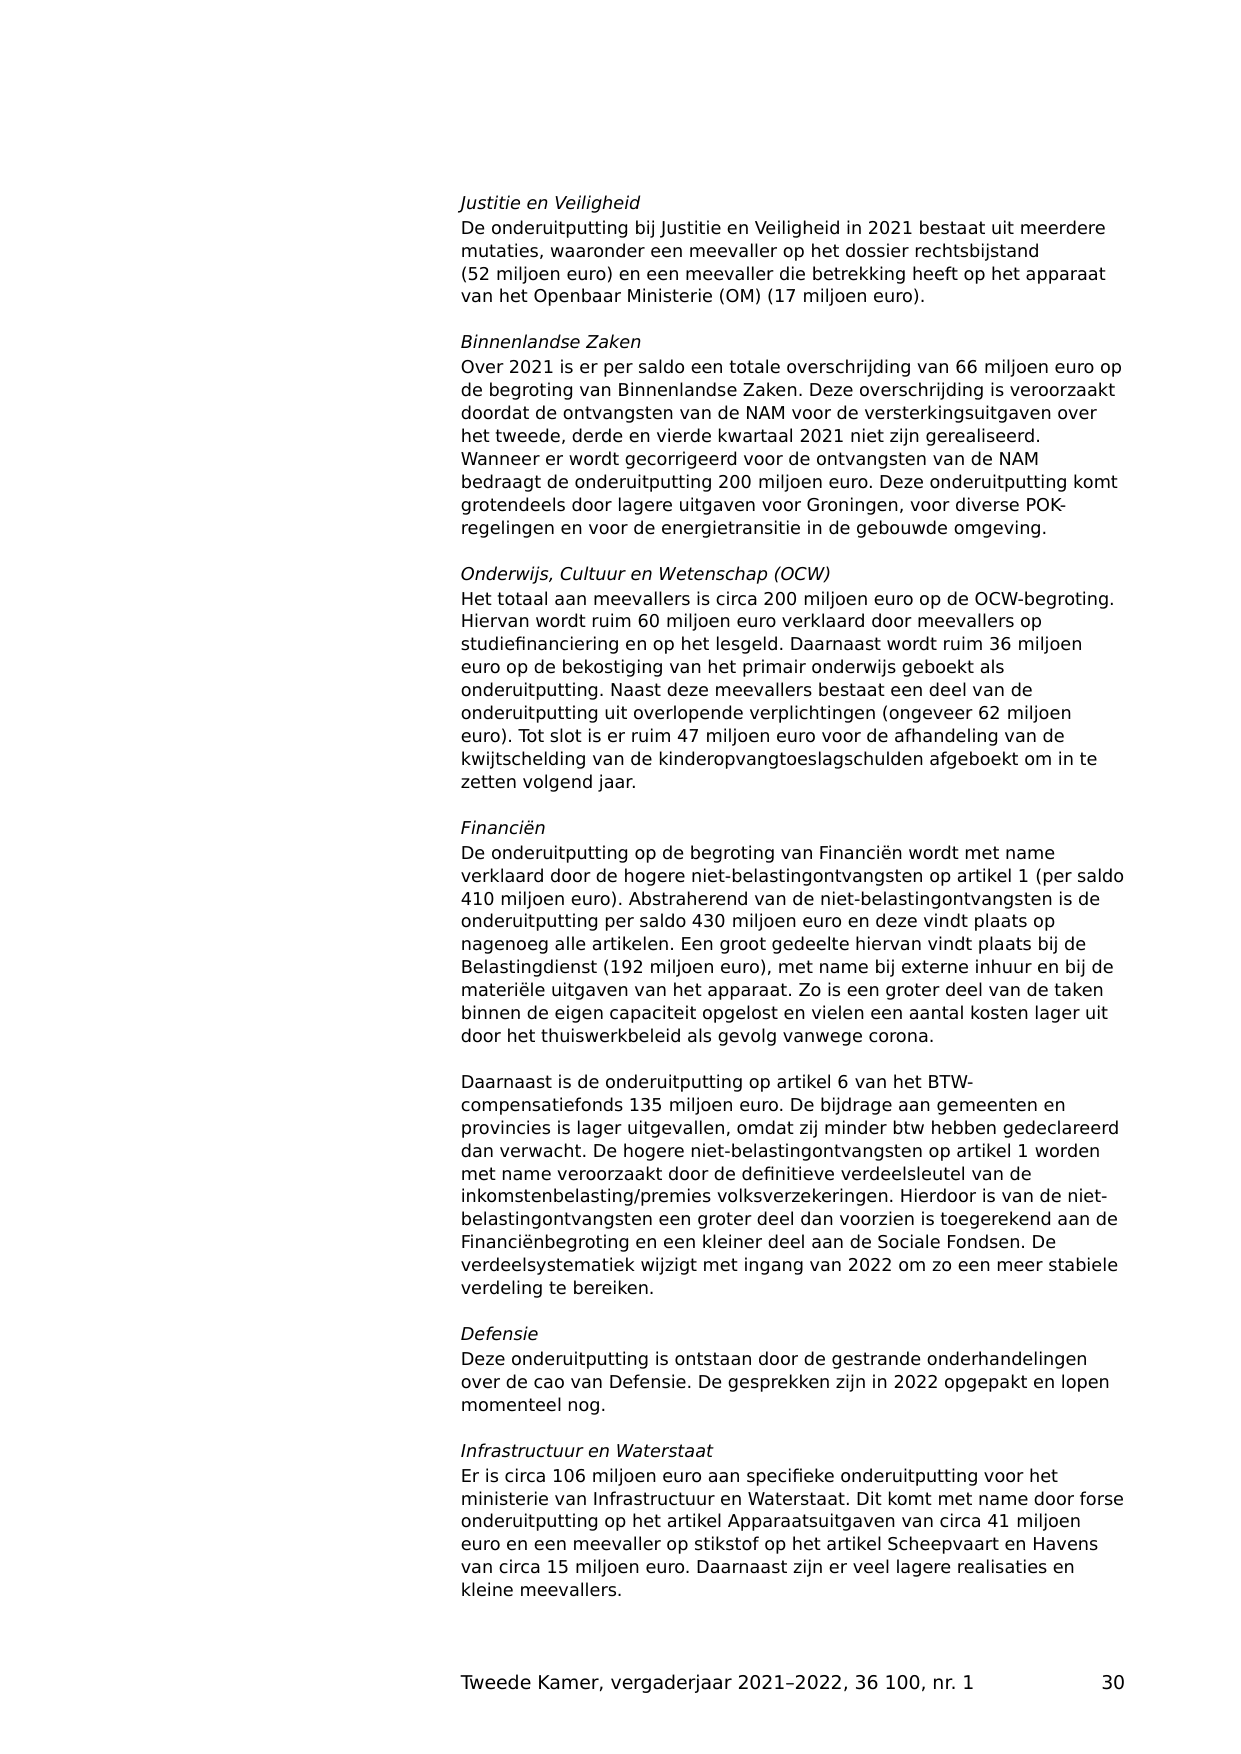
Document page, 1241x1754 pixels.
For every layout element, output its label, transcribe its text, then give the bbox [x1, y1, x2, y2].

text Deze onderuitputting is ontstaan door de gestrande onderhandelingen over de cao van Defensie. De gesprekken zijn in 2022 opgepakt en lopen momenteel nog. [461, 1347, 1125, 1416]
text Onderwijs, Cultuur en Wetenschap (OCW) [461, 562, 1125, 584]
text Defensie [461, 1322, 1125, 1345]
text Financiën [461, 816, 1125, 839]
text Daarnaast is de onderuitputting op artikel 6 van het BTW-compensatiefonds 135 miljoen euro. De bijdrage aan gemeenten en provincies is lager uitgevallen, omdat zij minder btw hebben gedeclareerd dan verwacht. De hogere niet-belastingontvangsten op artikel 1 worden met name veroorzaakt door de definitieve verdeelsleutel van de inkomstenbelasting/premies volksverzekeringen. Hierdoor is van de niet-belastingontvangsten een groter deel dan voorzien is toegerekend aan de Financiënbegroting en een kleiner deel aan de Sociale Fondsen. De verdeelsystematiek wijzigt met ingang van 2022 om zo een meer stabiele verdeling te bereiken. [461, 1070, 1125, 1299]
text Infrastructuur en Waterstaat [461, 1439, 1125, 1462]
text Er is circa 106 miljoen euro aan specifieke onderuitputting voor het ministerie van Infrastructuur en Waterstaat. Dit komt met name door forse onderuitputting op het artikel Apparaatsuitgaven van circa 41 miljoen euro en een meevaller op stikstof op het artikel Scheepvaart en Havens van circa 15 miljoen euro. Daarnaast zijn er veel lagere realisaties en kleine meevallers. [461, 1464, 1125, 1601]
text De onderuitputting bij Justitie en Veiligheid in 2021 bestaat uit meerdere mutaties, waaronder een meevaller op het dossier rechtsbijstand (52 miljoen euro) en een meevaller die betrekking heeft op het apparaat van het Openbaar Ministerie (OM) (17 miljoen euro). [461, 216, 1125, 307]
text Over 2021 is er per saldo een totale overschrijding van 66 miljoen euro op de begroting van Binnenlandse Zaken. Deze overschrijding is veroorzaakt doordat de ontvangsten van de NAM voor de versterkingsuitgaven over het tweede, derde en vierde kwartaal 2021 niet zijn gerealiseerd. Wanneer er wordt gecorrigeerd voor de ontvangsten van de NAM bedraagt de onderuitputting 200 miljoen euro. Deze onderuitputting komt grotendeels door lagere uitgaven voor Groningen, voor diverse POK-regelingen en voor de energietransitie in de gebouwde omgeving. [461, 355, 1125, 539]
text Binnenlandse Zaken [461, 330, 1125, 353]
text Het totaal aan meevallers is circa 200 miljoen euro op de OCW-begroting. Hiervan wordt ruim 60 miljoen euro verklaard door meevallers op studiefinanciering en op het lesgeld. Daarnaast wordt ruim 36 miljoen euro op de bekostiging van het primair onderwijs geboekt als onderuitputting. Naast deze meevallers bestaat een deel van de onderuitputting uit overlopende verplichtingen (ongeveer 62 miljoen euro). Tot slot is er ruim 47 miljoen euro voor de afhandeling van de kwijtschelding van de kinderopvangtoeslagschulden afgeboekt om in te zetten volgend jaar. [461, 587, 1125, 793]
text De onderuitputting op de begroting van Financiën wordt met name verklaard door de hogere niet-belastingontvangsten op artikel 1 (per saldo 410 miljoen euro). Abstraherend van de niet-belastingontvangsten is de onderuitputting per saldo 430 miljoen euro en deze vindt plaats op nagenoeg alle artikelen. Een groot gedeelte hiervan vindt plaats bij de Belastingdienst (192 miljoen euro), met name bij externe inhuur en bij de materiële uitgaven van het apparaat. Zo is een groter deel van de taken binnen de eigen capaciteit opgelost en vielen een aantal kosten lager uit door het thuiswerkbeleid als gevolg vanwege corona. [461, 841, 1125, 1047]
text Justitie en Veiligheid [461, 191, 1125, 214]
